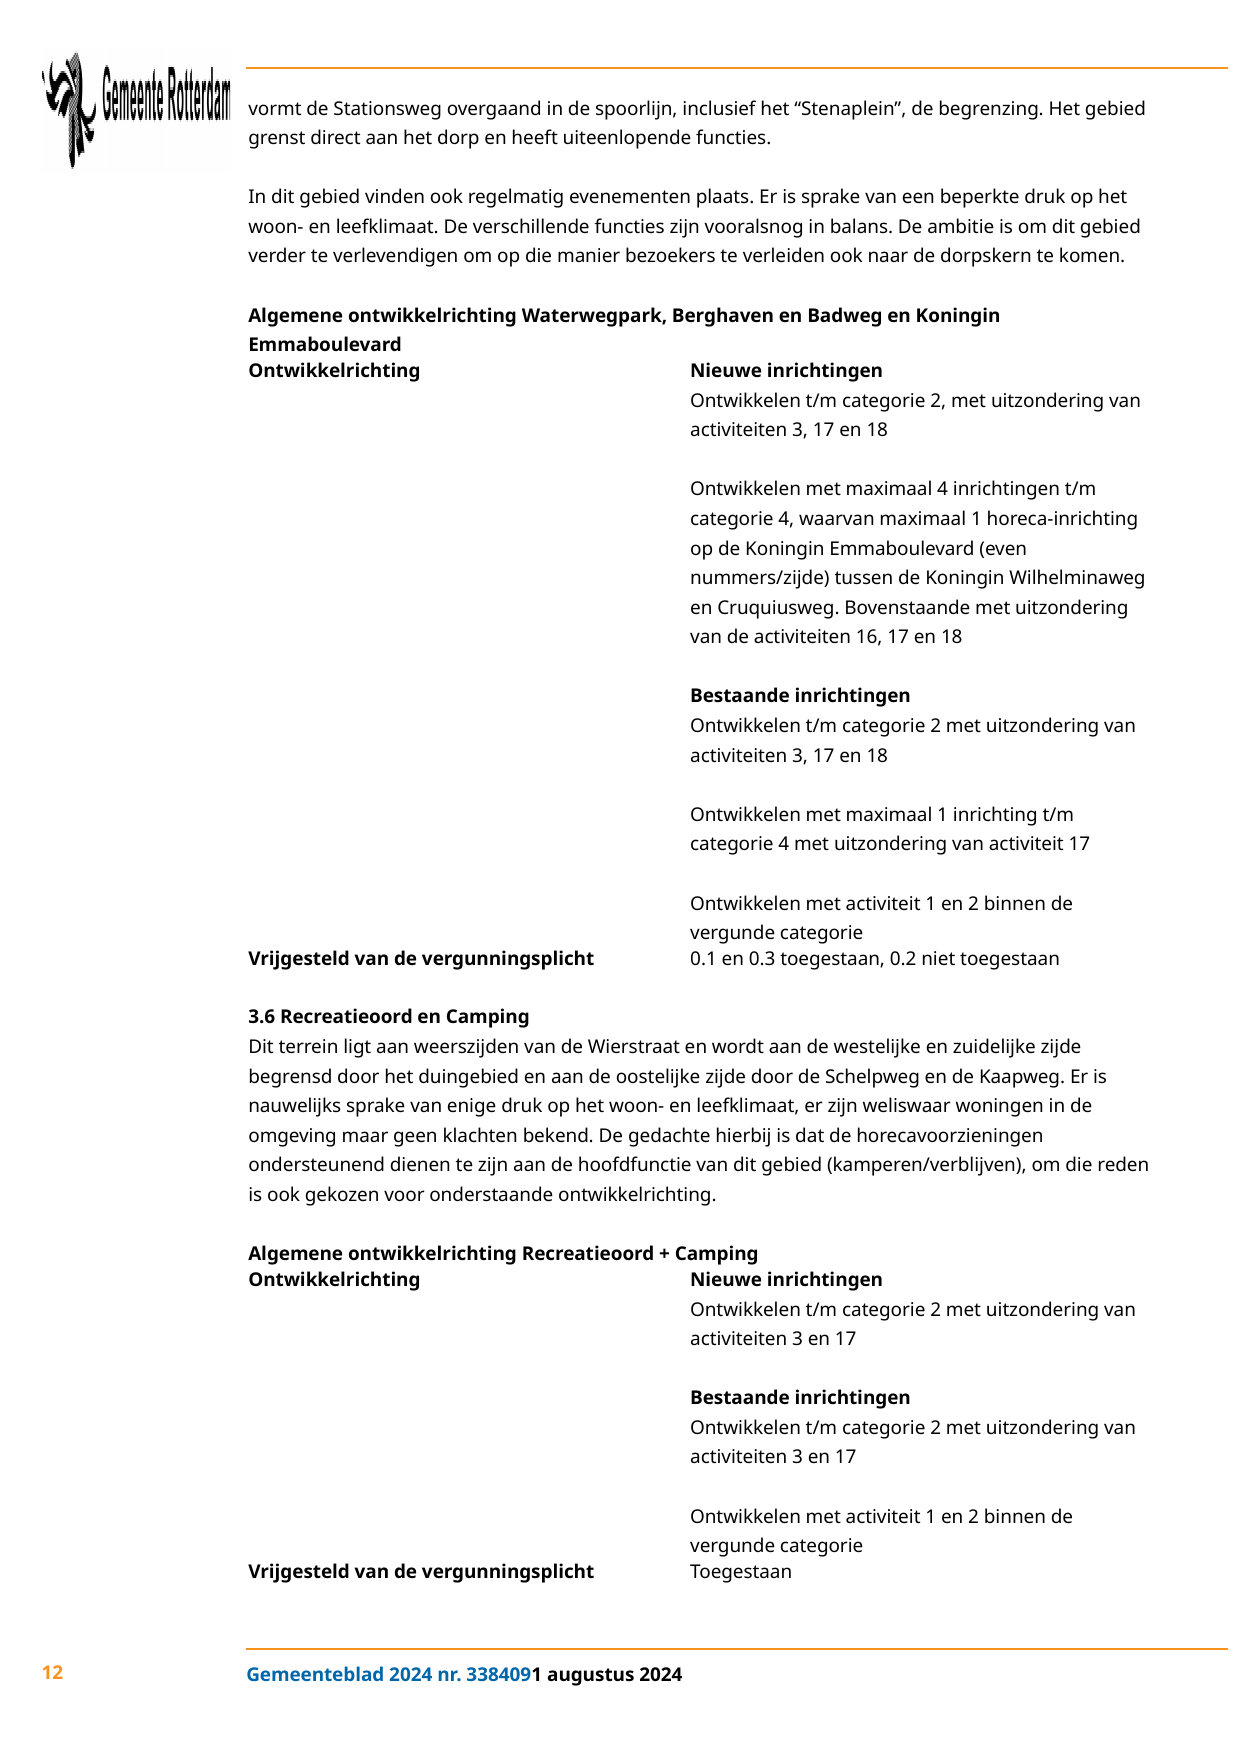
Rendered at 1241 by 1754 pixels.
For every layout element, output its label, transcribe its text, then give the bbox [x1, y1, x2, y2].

table_cell Nieuwe inrichtingen Ontwikkelen t/m categorie 2 met uitzondering van activiteiten 3 en 17 Bestaande inrichtingen Ontwikkelen t/m categorie 2 met uitzondering van activiteiten 3 en 17 Ontwikkelen met activiteit 1 en 2 binnen de vergunde categorie [690, 1266, 1152, 1558]
text 3.6 Recreatieoord en Camping [248, 1004, 1152, 1029]
table_cell Vrijgesteld van de vergunningsplicht [248, 945, 690, 971]
text Dit terrein ligt aan weerszijden van de Wierstraat en wordt aan de westelijke en zuidelijke zijde begrensd door het duingebied en aan de oostelijke zijde door de Schelpweg en de Kaapweg. Er is nauwelijks sprake van enige druk op het woon- en leefklimaat, er zijn weliswaar woningen in de omgeving maar geen klachten bekend. De gedachte hierbij is dat de horecavoorzieningen ondersteunend dienen te zijn aan de hoofdfunctie van dit gebied (kamperen/verblijven), om die reden is ook gekozen voor onderstaande ontwikkelrichting. [248, 1033, 1152, 1207]
text In dit gebied vinden ook regelmatig evenementen plaats. Er is sprake van een beperkte druk op het woon- en leefklimaat. De verschillende functies zijn vooralsnog in balans. De ambitie is om dit gebied verder te verlevendigen om op die manier bezoekers te verleiden ook naar de dorpskern te komen. [248, 183, 1152, 268]
table_header Algemene ontwikkelrichting Waterwegpark, Berghaven en Badweg en Koningin Emmaboulevard [248, 302, 1152, 357]
table_cell Ontwikkelrichting [248, 1266, 690, 1558]
table_cell Vrijgesteld van de vergunningsplicht [248, 1558, 690, 1584]
text vormt de Stationsweg overgaand in de spoorlijn, inclusief het “Stenaplein”, de begrenzing. Het gebied grenst direct aan het dorp en heeft uiteenlopende functies. [248, 95, 1152, 150]
table_cell 0.1 en 0.3 toegestaan, 0.2 niet toegestaan [690, 945, 1152, 971]
picture [41, 47, 231, 172]
table_cell Nieuwe inrichtingen Ontwikkelen t/m categorie 2, met uitzondering van activiteiten 3, 17 en 18 Ontwikkelen met maximaal 4 inrichtingen t/m categorie 4, waarvan maximaal 1 horeca-inrichting op de Koningin Emmaboulevard (even nummers/zijde) tussen de Koningin Wilhelminaweg en Cruquiusweg. Bovenstaande met uitzondering van de activiteiten 16, 17 en 18 Bestaande inrichtingen Ontwikkelen t/m categorie 2 met uitzondering van activiteiten 3, 17 en 18 Ontwikkelen met maximaal 1 inrichting t/m categorie 4 met uitzondering van activiteit 17 Ontwikkelen met activiteit 1 en 2 binnen de vergunde categorie [690, 357, 1152, 945]
table_header Algemene ontwikkelrichting Recreatieoord + Camping [248, 1240, 1152, 1266]
table_cell Ontwikkelrichting [248, 357, 690, 945]
table_cell Toegestaan [690, 1558, 1152, 1584]
